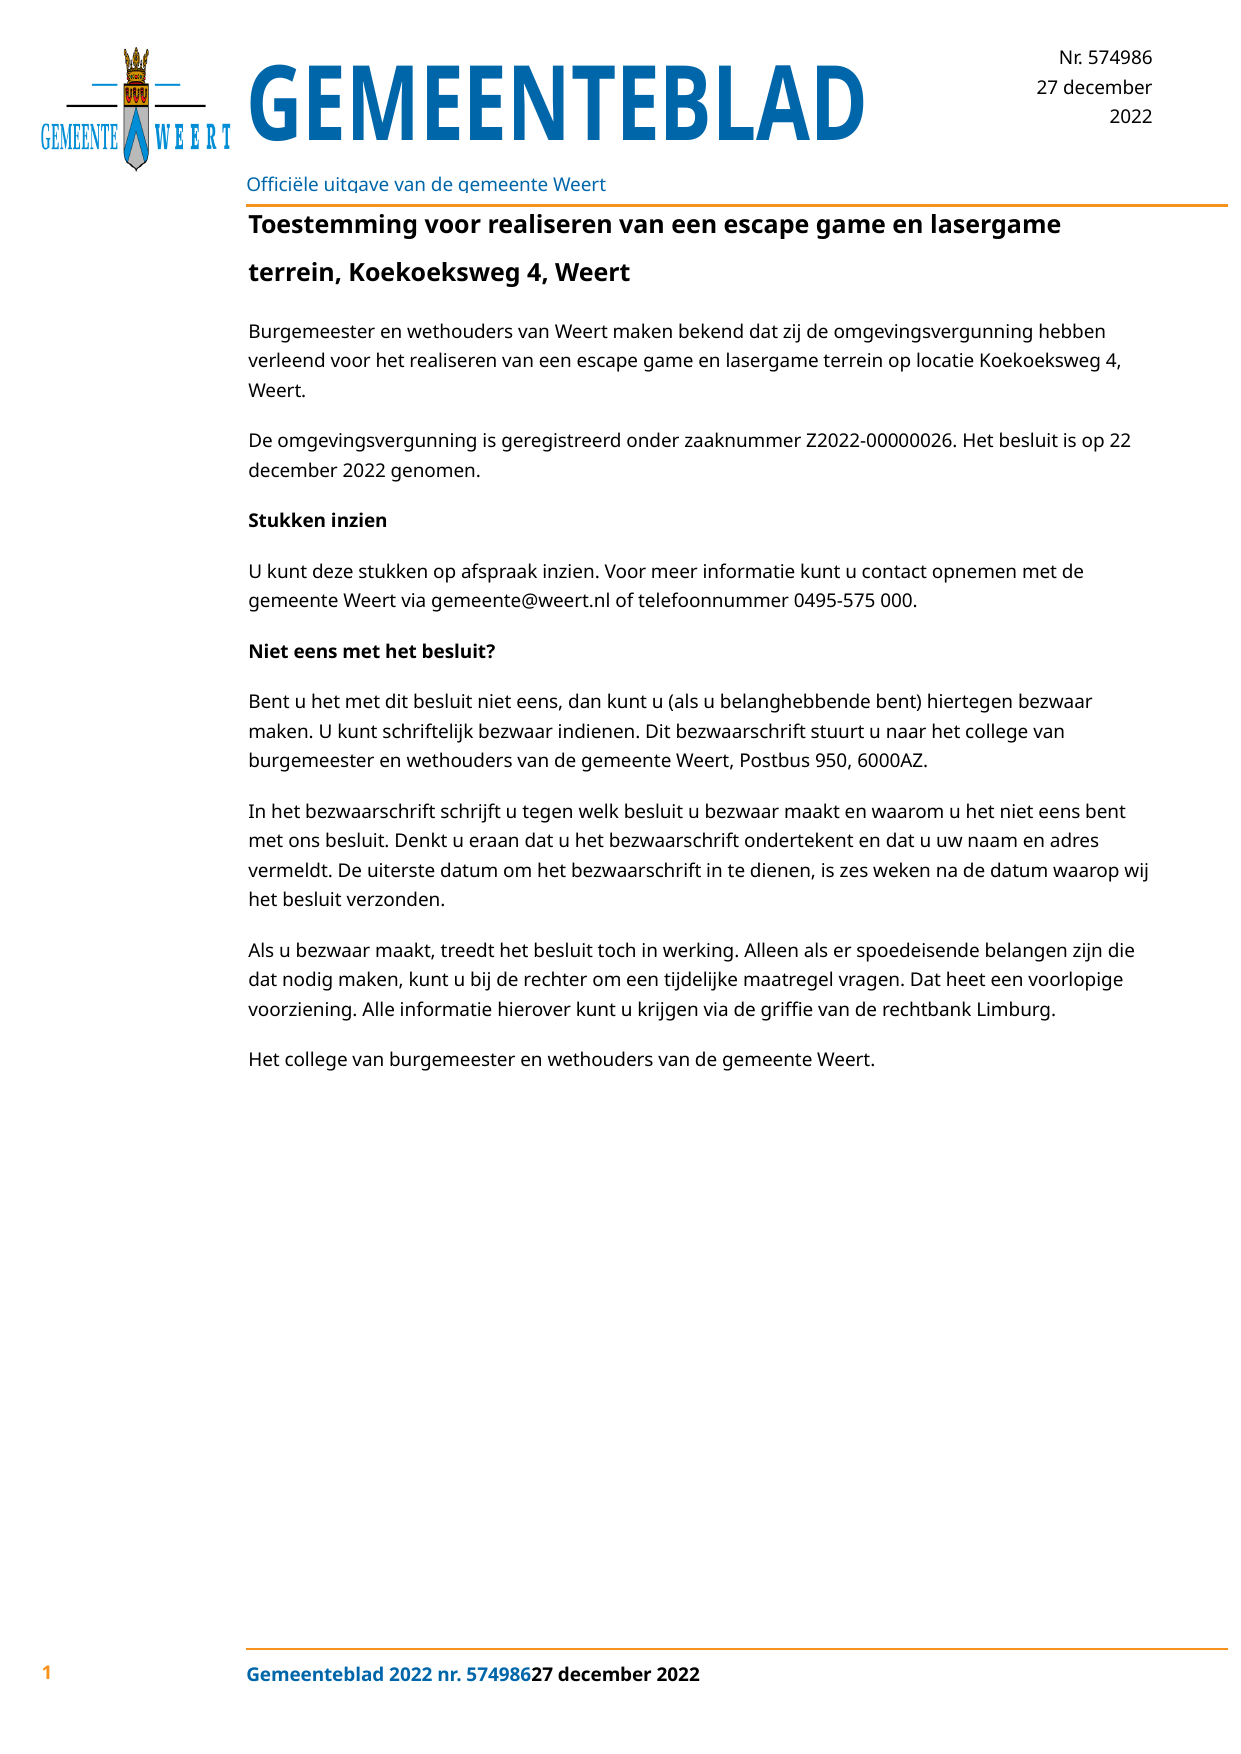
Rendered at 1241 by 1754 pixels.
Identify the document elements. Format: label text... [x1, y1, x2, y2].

text Niet eens met het besluit? [248, 638, 1152, 664]
text Stukken inzien [248, 507, 1152, 533]
text In het bezwaarschrift schrijft u tegen welk besluit u bezwaar maakt en waarom u het niet eens bent met ons besluit. Denkt u eraan dat u het bezwaarschrift ondertekent en dat u uw naam en adres vermeldt. De uiterste datum om het bezwaarschrift in te dienen, is zes weken na de datum waarop wij het besluit verzonden. [248, 798, 1152, 912]
text Bent u het met dit besluit niet eens, dan kunt u (als u belanghebbende bent) hiertegen bezwaar maken. U kunt schriftelijk bezwaar indienen. Dit bezwaarschrift stuurt u naar het college van burgemeester en wethouders van de gemeente Weert, Postbus 950, 6000AZ. [248, 688, 1152, 773]
picture [41, 47, 231, 172]
text Als u bezwaar maakt, treedt het besluit toch in werking. Alleen als er spoedeisende belangen zijn die dat nodig maken, kunt u bij de rechter om een tijdelijke maatregel vragen. Dat heet een voorlopige voorziening. Alle informatie hierover kunt u krijgen via de griffie van de rechtbank Limburg. [248, 937, 1152, 1022]
text U kunt deze stukken op afspraak inzien. Voor meer informatie kunt u contact opnemen met de gemeente Weert via gemeente@weert.nl of telefoonnummer 0495-575 000. [248, 558, 1152, 613]
text Burgemeester en wethouders van Weert maken bekend dat zij de omgevingsvergunning hebben verleend voor het realiseren van een escape game en lasergame terrein op locatie Koekoeksweg 4, Weert. [248, 318, 1152, 403]
text De omgevingsvergunning is geregistreerd onder zaaknummer Z2022-00000026. Het besluit is op 22 december 2022 genomen. [248, 427, 1152, 483]
text Het college van burgemeester en wethouders van de gemeente Weert. [248, 1047, 1152, 1072]
text Toestemming voor realiseren van een escape game en lasergame terrein, Koekoeksweg 4, Weert [248, 207, 1152, 288]
